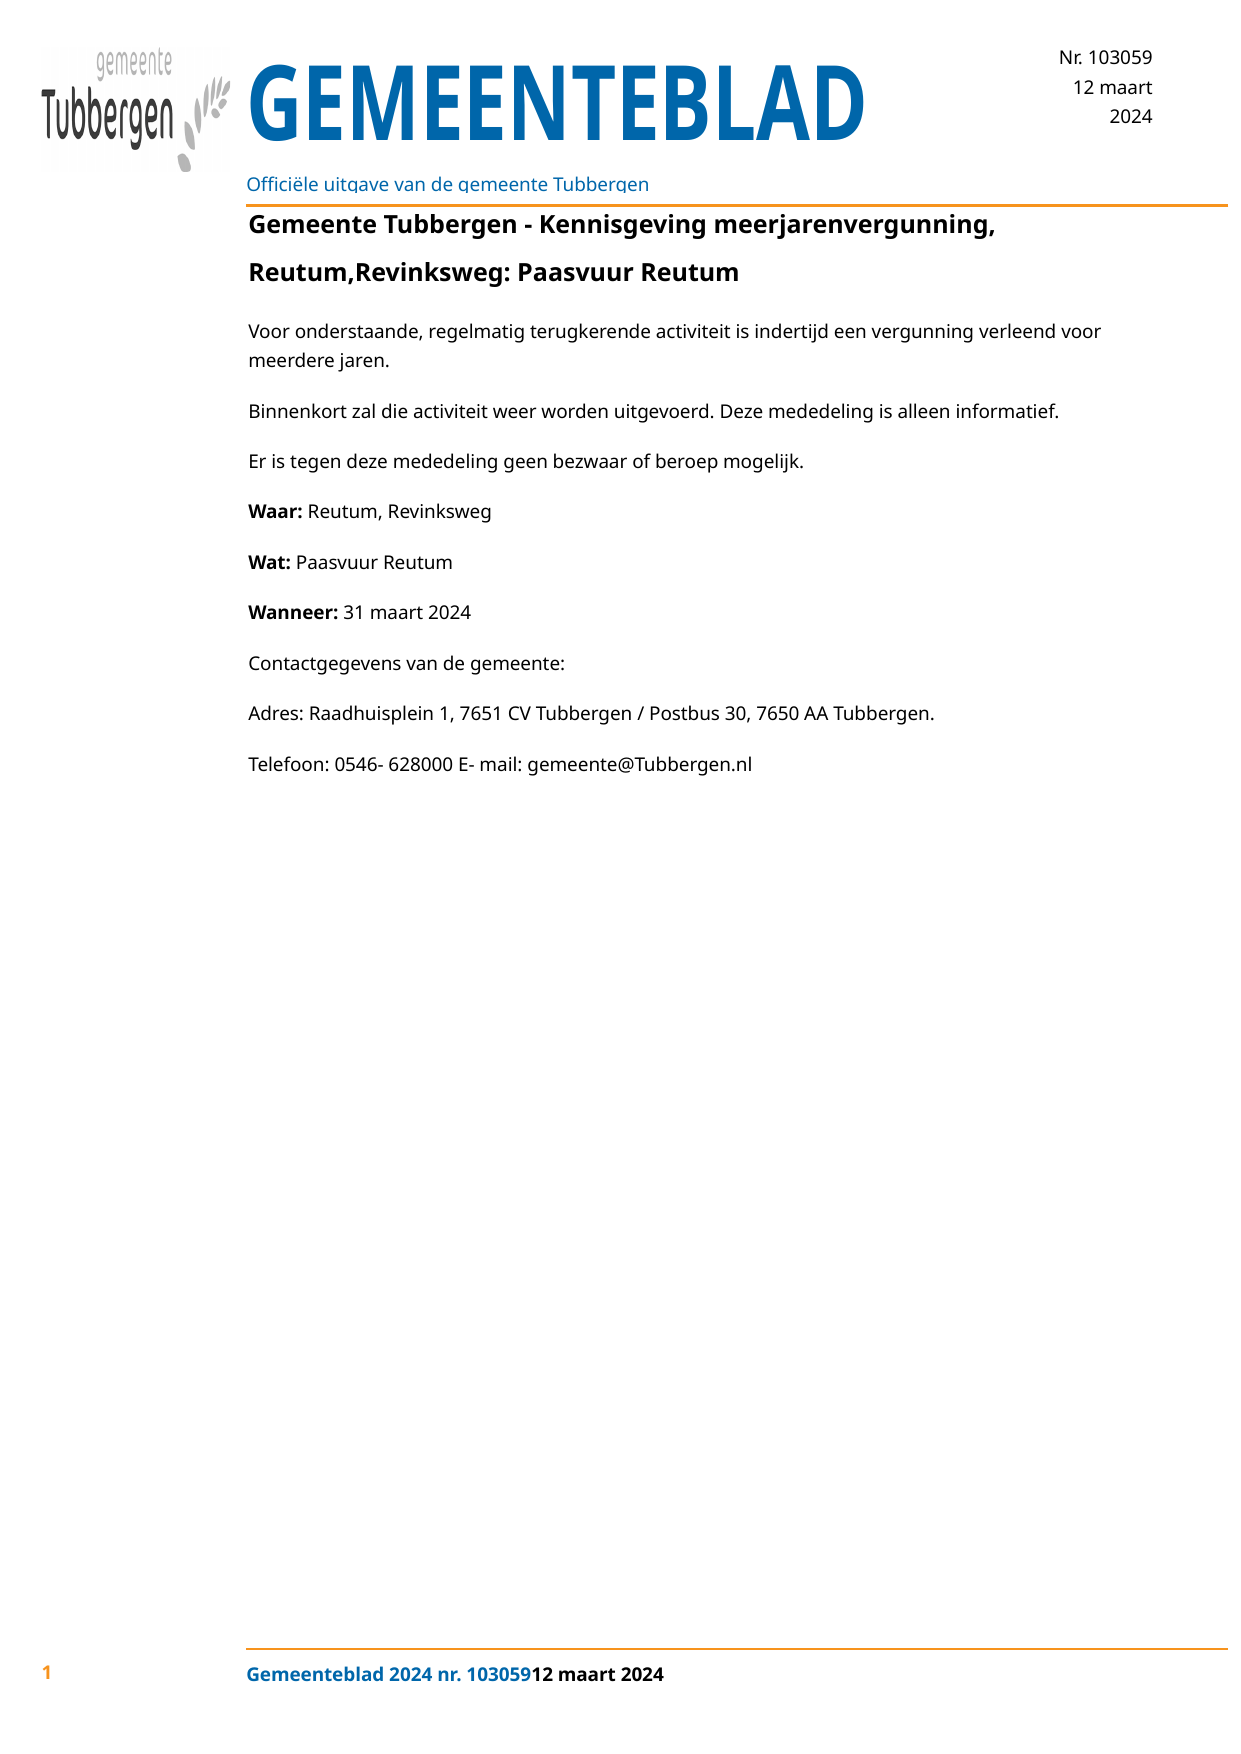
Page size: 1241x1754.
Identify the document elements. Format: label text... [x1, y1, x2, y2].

text Wat: Paasvuur Reutum [248, 549, 1152, 575]
text Contactgegevens van de gemeente: [248, 650, 1152, 676]
picture [41, 47, 231, 172]
text Er is tegen deze mededeling geen bezwaar of beroep mogelijk. [248, 448, 1152, 474]
text Waar: Reutum, Revinksweg [248, 499, 1152, 524]
text Binnenkort zal die activiteit weer worden uitgevoerd. Deze mededeling is alleen informatief. [248, 398, 1152, 424]
text Wanneer: 31 maart 2024 [248, 599, 1152, 625]
text Telefoon: 0546- 628000 E- mail: gemeente@Tubbergen.nl [248, 751, 1152, 777]
text Voor onderstaande, regelmatig terugkerende activiteit is indertijd een vergunning verleend voor meerdere jaren. [248, 318, 1152, 373]
text Adres: Raadhuisplein 1, 7651 CV Tubbergen / Postbus 30, 7650 AA Tubbergen. [248, 700, 1152, 726]
text Gemeente Tubbergen - Kennisgeving meerjarenvergunning, Reutum,Revinksweg: Paasvuur Reutum [248, 207, 1152, 288]
